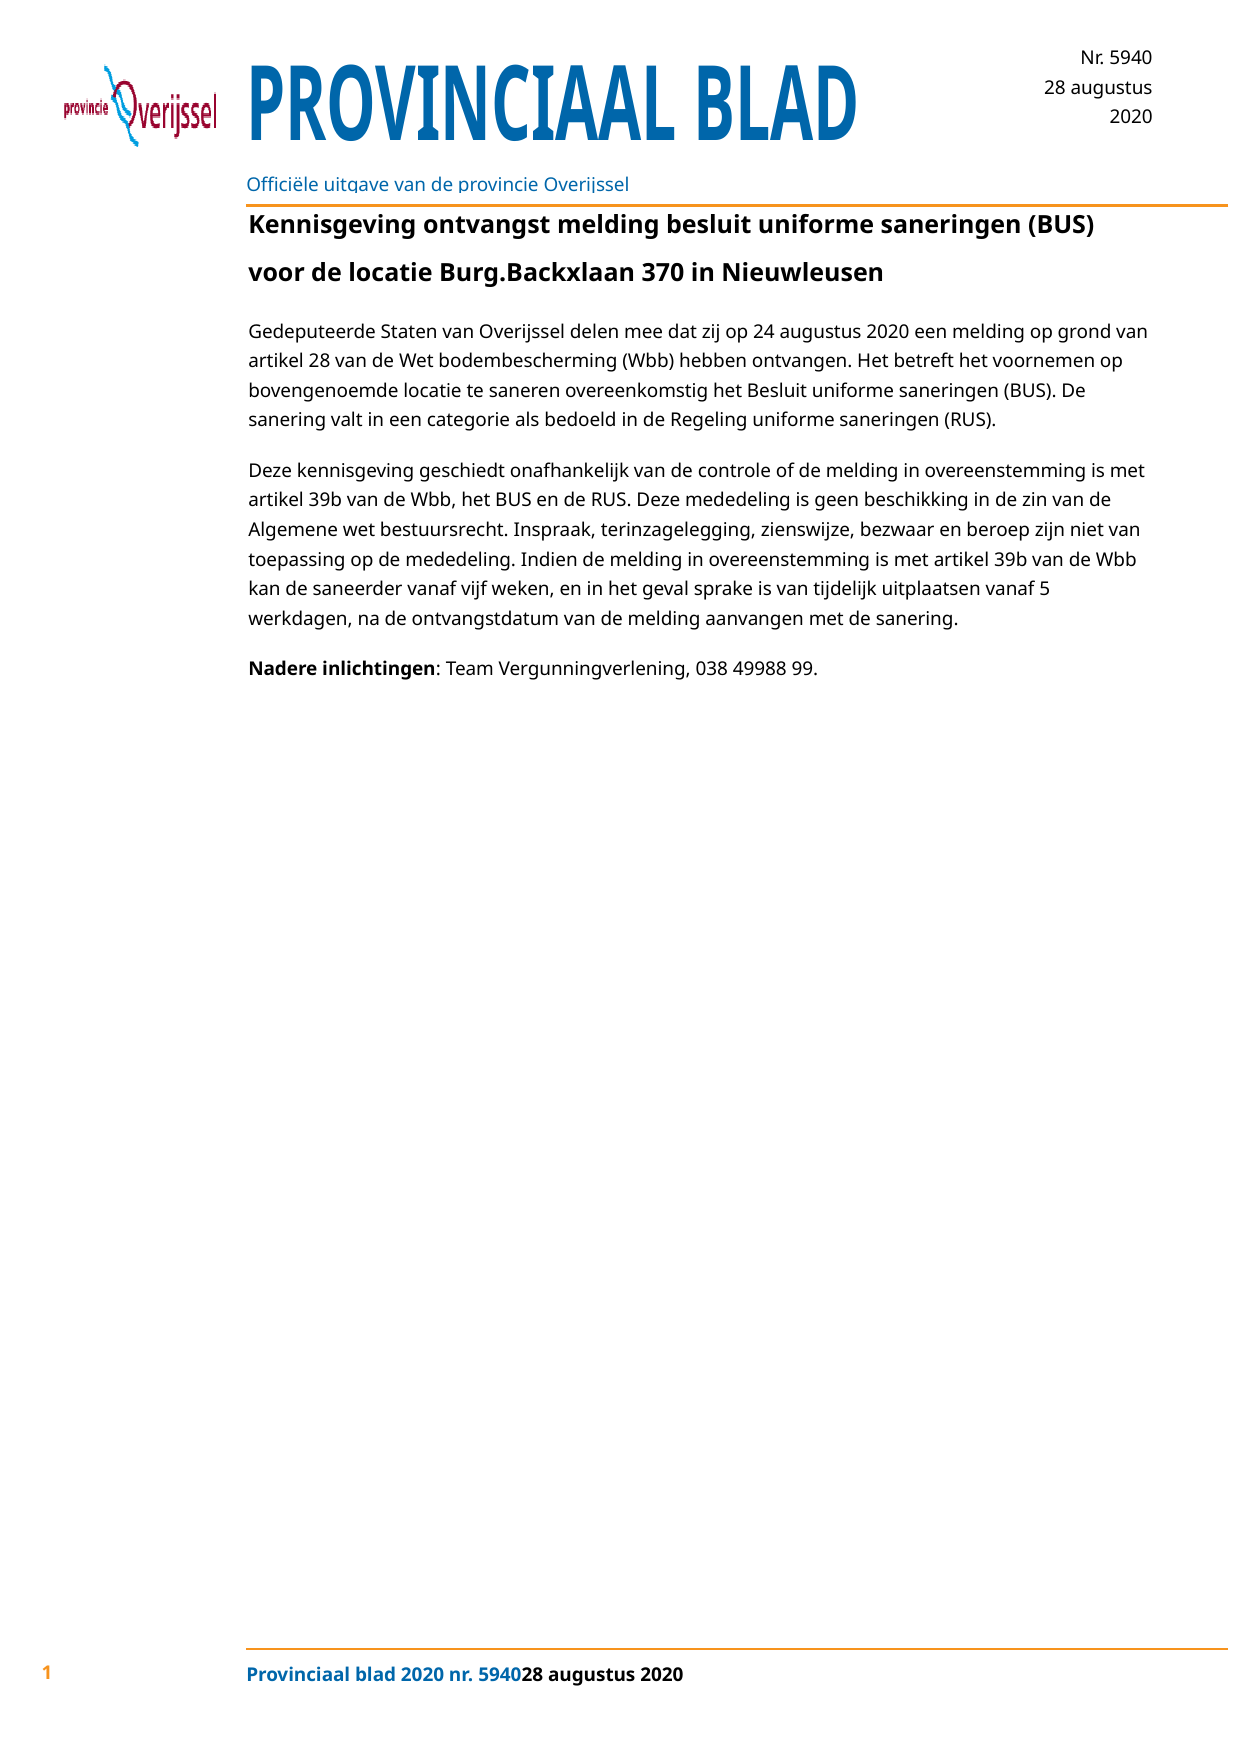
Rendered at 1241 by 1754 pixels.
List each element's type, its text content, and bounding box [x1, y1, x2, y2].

text Gedeputeerde Staten van Overijssel delen mee dat zij op 24 augustus 2020 een melding op grond van artikel 28 van de Wet bodembescherming (Wbb) hebben ontvangen. Het betreft het voornemen op bovengenoemde locatie te saneren overeenkomstig het Besluit uniforme saneringen (BUS). De sanering valt in een categorie als bedoeld in de Regeling uniforme saneringen (RUS). [248, 318, 1152, 432]
text Nadere inlichtingen: Team Vergunningverlening, 038 49988 99. [248, 655, 1152, 681]
text Kennisgeving ontvangst melding besluit uniforme saneringen (BUS) voor de locatie Burg.Backxlaan 370 in Nieuwleusen [248, 207, 1152, 288]
text Deze kennisgeving geschiedt onafhankelijk van de controle of de melding in overeenstemming is met artikel 39b van de Wbb, het BUS en de RUS. Deze mededeling is geen beschikking in de zin van de Algemene wet bestuursrecht. Inspraak, terinzagelegging, zienswijze, bezwaar en beroep zijn niet van toepassing op de mededeling. Indien de melding in overeenstemming is met artikel 39b van de Wbb kan de saneerder vanaf vijf weken, en in het geval sprake is van tijdelijk uitplaatsen vanaf 5 werkdagen, na de ontvangstdatum van de melding aanvangen met de sanering. [248, 457, 1152, 631]
picture [41, 47, 231, 172]
